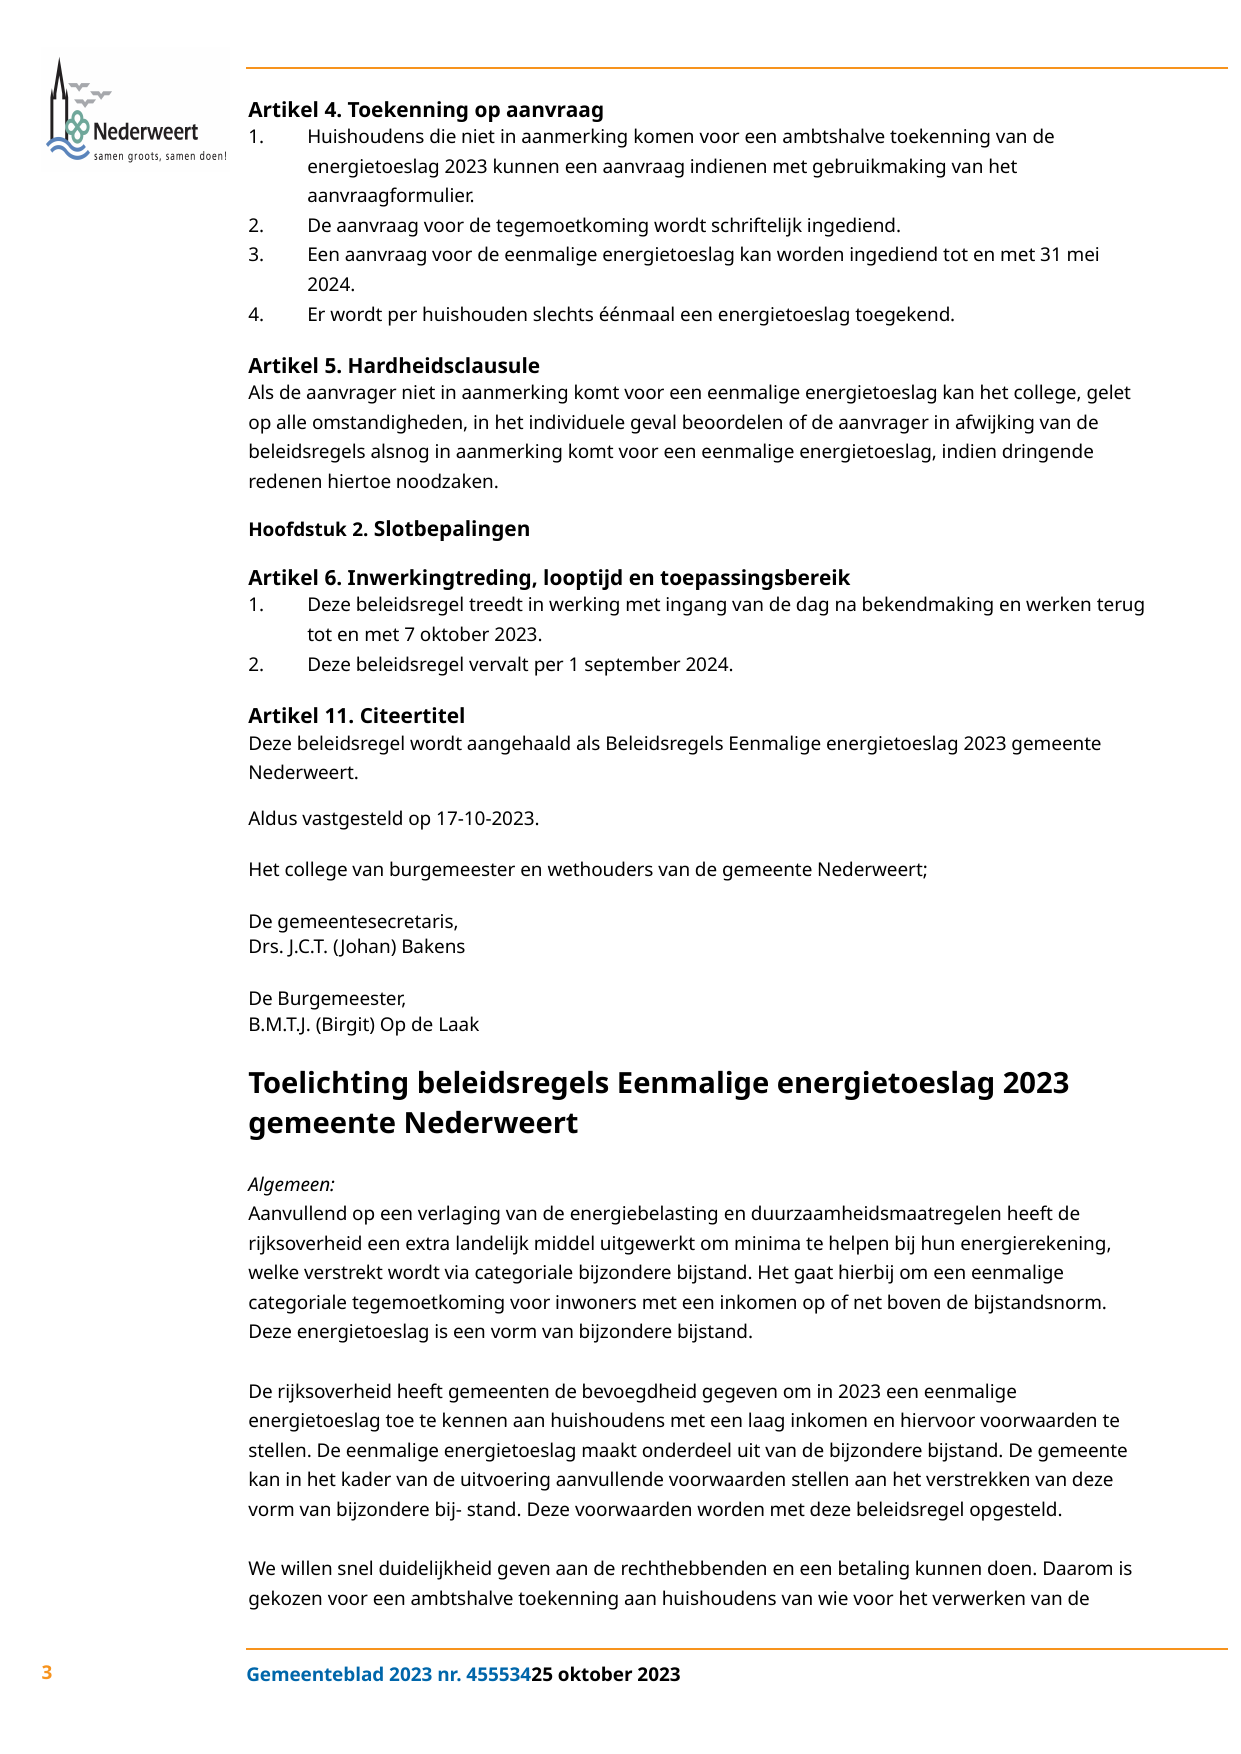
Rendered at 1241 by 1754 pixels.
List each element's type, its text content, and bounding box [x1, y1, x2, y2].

text De rijksoverheid heeft gemeenten de bevoegdheid gegeven om in 2023 een eenmalige energietoeslag toe te kennen aan huishoudens met een laag inkomen en hiervoor voorwaarden te stellen. De eenmalige energietoeslag maakt onderdeel uit van de bijzondere bijstand. De gemeente kan in het kader van de uitvoering aanvullende voorwaarden stellen aan het verstrekken van deze vorm van bijzondere bij- stand. Deze voorwaarden worden met deze beleidsregel opgesteld. [248, 1378, 1152, 1522]
text Drs. J.C.T. (Johan) Bakens [248, 933, 1152, 959]
text De Burgemeester, [248, 985, 1152, 1011]
text Artikel 5. Hardheidsclausule [248, 351, 1152, 379]
text Het college van burgemeester en wethouders van de gemeente Nederweert; [248, 856, 1152, 882]
text Aanvullend op een verlaging van de energiebelasting en duurzaamheidsmaatregelen heeft de rijksoverheid een extra landelijk middel uitgewerkt om minima te helpen bij hun energierekening, welke verstrekt wordt via categoriale bijzondere bijstand. Het gaat hierbij om een eenmalige categoriale tegemoetkoming voor inwoners met een inkomen op of net boven de bijstandsnorm. Deze energietoeslag is een vorm van bijzondere bijstand. [248, 1200, 1152, 1344]
list Huishoudens die niet in aanmerking komen voor een ambtshalve toekenning van de energietoeslag 2023 kunnen een aanvraag indienen met gebruikmaking van het aanvraagformulier. [248, 123, 1152, 208]
text Artikel 6. Inwerkingtreding, looptijd en toepassingsbereik [248, 563, 1152, 592]
text Aldus vastgesteld op 17-10-2023. [248, 805, 1152, 831]
text B.M.T.J. (Birgit) Op de Laak [248, 1011, 1152, 1036]
list De aanvraag voor de tegemoetkoming wordt schriftelijk ingediend. [248, 212, 1152, 238]
text De gemeentesecretaris, [248, 908, 1152, 933]
text Algemeen: [248, 1171, 1152, 1196]
text Toelichting beleidsregels Eenmalige energietoeslag 2023 gemeente Nederweert [248, 1062, 1152, 1142]
text Deze beleidsregel wordt aangehaald als Beleidsregels Eenmalige energietoeslag 2023 gemeente Nederweert. [248, 730, 1152, 785]
text Hoofdstuk 2. Slotbepalingen [248, 514, 1152, 542]
list Deze beleidsregel treedt in werking met ingang van de dag na bekendmaking en werken terug tot en met 7 oktober 2023. [248, 592, 1152, 647]
picture [41, 47, 231, 172]
list Er wordt per huishouden slechts éénmaal een energietoeslag toegekend. [248, 301, 1152, 326]
text Artikel 4. Toekenning op aanvraag [248, 95, 1152, 123]
text Artikel 11. Citeertitel [248, 701, 1152, 730]
text Als de aanvrager niet in aanmerking komt voor een eenmalige energietoeslag kan het college, gelet op alle omstandigheden, in het individuele geval beoordelen of de aanvrager in afwijking van de beleidsregels alsnog in aanmerking komt voor een eenmalige energietoeslag, indien dringende redenen hiertoe noodzaken. [248, 379, 1152, 494]
list Deze beleidsregel vervalt per 1 september 2024. [248, 651, 1152, 677]
text We willen snel duidelijkheid geven aan de rechthebbenden en een betaling kunnen doen. Daarom is gekozen voor een ambtshalve toekenning aan huishoudens van wie voor het verwerken van de [248, 1555, 1152, 1611]
list Een aanvraag voor de eenmalige energietoeslag kan worden ingediend tot en met 31 mei 2024. [248, 242, 1152, 297]
